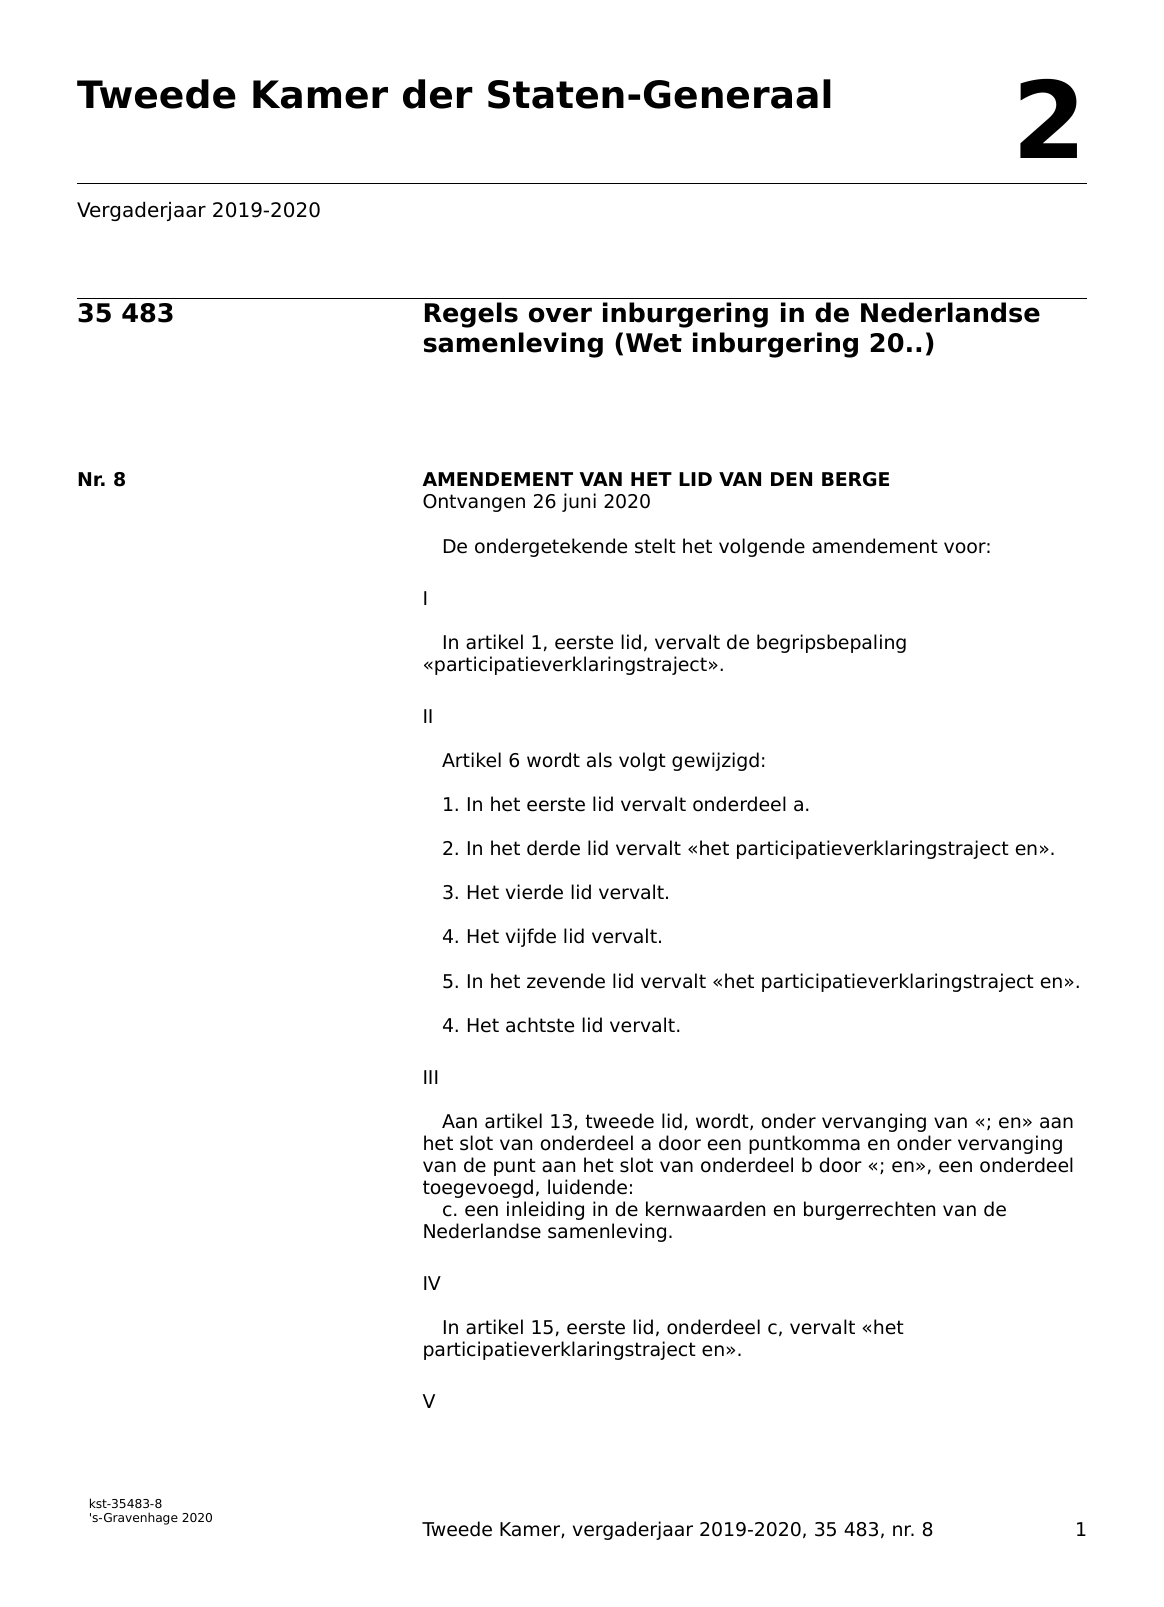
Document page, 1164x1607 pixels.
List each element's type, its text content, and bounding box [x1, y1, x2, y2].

text De ondergetekende stelt het volgende amendement voor: [422, 536, 1087, 557]
text 1. In het eerste lid vervalt onderdeel a. [422, 794, 1087, 816]
text Artikel 6 wordt als volgt gewijzigd: [422, 750, 1087, 772]
text 2. In het derde lid vervalt «het participatieverklaringstraject en». [422, 838, 1087, 860]
text 3. Het vierde lid vervalt. [422, 882, 1087, 904]
table_cell Vergaderjaar 2019-2020 [77, 184, 1087, 298]
text 5. In het zevende lid vervalt «het participatieverklaringstraject en». [422, 971, 1087, 993]
table_header 2 [886, 59, 1087, 183]
table_header Tweede Kamer der Staten-Generaal [77, 59, 886, 183]
subtitle 35 483 Regels over inburgering in de Nederlandse samenleving (Wet inburgering 20..) [77, 299, 1087, 358]
text In artikel 15, eerste lid, onderdeel c, vervalt «het participatieverklaringstraject en». [422, 1317, 1087, 1361]
text 4. Het achtste lid vervalt. [422, 1015, 1087, 1037]
subtitle V [422, 1391, 1087, 1413]
subtitle Nr. 8 AMENDEMENT VAN HET LID VAN DEN BERGE [77, 469, 1087, 491]
text Aan artikel 13, tweede lid, wordt, onder vervanging van «; en» aan het slot van onderdeel a door een puntkomma en onder vervanging van de punt aan het slot van onderdeel b door «; en», een onderdeel toegevoegd, luidende: [422, 1111, 1087, 1199]
text kst-35483-8 [88, 1497, 323, 1511]
subtitle III [422, 1067, 1087, 1089]
text 4. Het vijfde lid vervalt. [422, 926, 1087, 948]
text 's-Gravenhage 2020 [88, 1511, 323, 1525]
subtitle II [422, 706, 1087, 728]
subtitle IV [422, 1273, 1087, 1295]
subtitle I [422, 587, 1087, 609]
text c. een inleiding in de kernwaarden en burgerrechten van de Nederlandse samenleving. [422, 1199, 1087, 1243]
text In artikel 1, eerste lid, vervalt de begripsbepaling «participatieverklaringstraject». [422, 632, 1087, 676]
text Ontvangen 26 juni 2020 [422, 491, 1087, 513]
